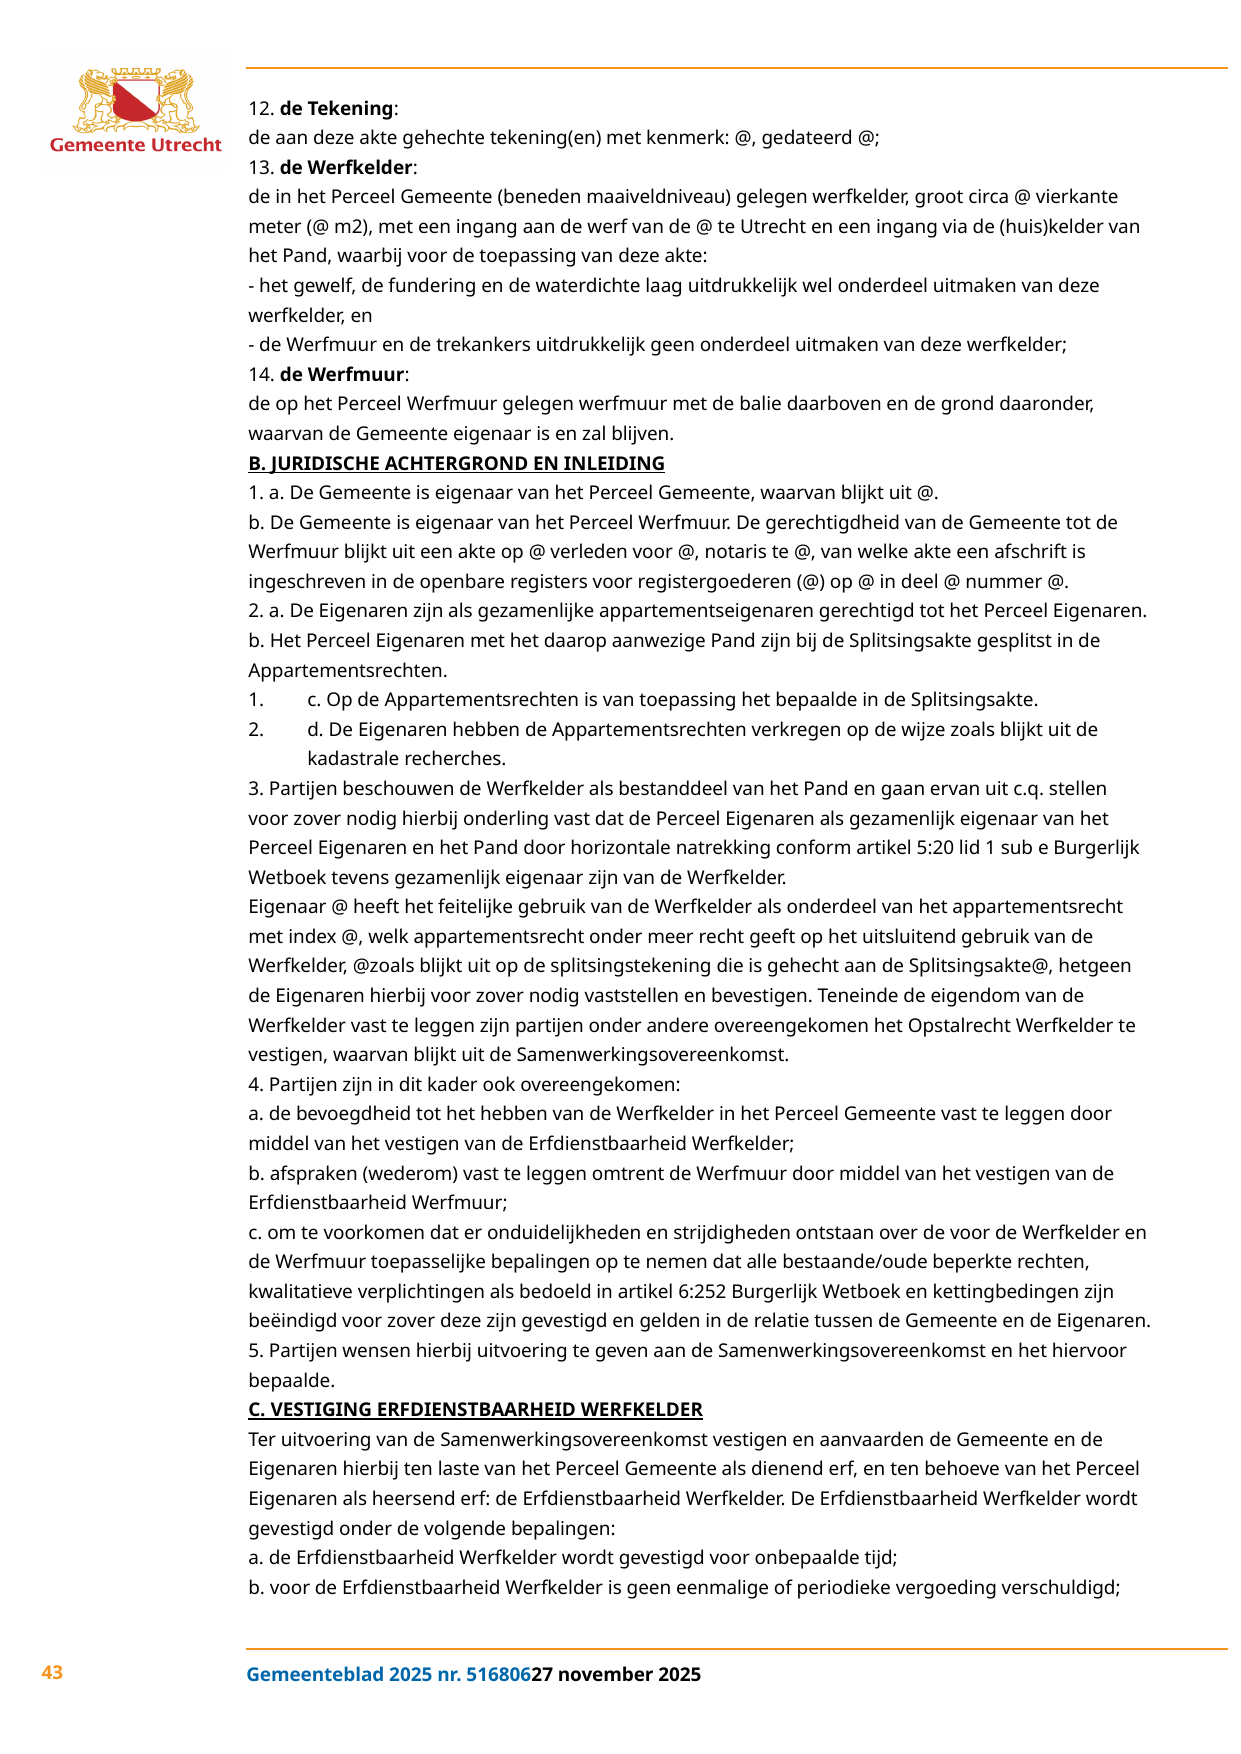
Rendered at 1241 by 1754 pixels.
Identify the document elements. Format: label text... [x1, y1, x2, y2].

text c. om te voorkomen dat er onduidelijkheden en strijdigheden ontstaan over de voor de Werfkelder en de Werfmuur toepasselijke bepalingen op te nemen dat alle bestaande/oude beperkte rechten, kwalitatieve verplichtingen als bedoeld in artikel 6:252 Burgerlijk Wetboek en kettingbedingen zijn beëindigd voor zover deze zijn gevestigd en gelden in de relatie tussen de Gemeente en de Eigenaren. 5. Partijen wensen hierbij uitvoering te geven aan de Samenwerkingsovereenkomst en het hiervoor bepaalde. [248, 1219, 1152, 1393]
list d. De Eigenaren hebben de Appartementsrechten verkregen op de wijze zoals blijkt uit de kadastrale recherches. [248, 716, 1152, 771]
text b. Het Perceel Eigenaren met het daarop aanwezige Pand zijn bij de Splitsingsakte gesplitst in de Appartementsrechten. [248, 627, 1152, 683]
text - het gewelf, de fundering en de waterdichte laag uitdrukkelijk wel onderdeel uitmaken van deze werfkelder, en [248, 272, 1152, 328]
text b. afspraken (wederom) vast te leggen omtrent de Werfmuur door middel van het vestigen van de Erfdienstbaarheid Werfmuur; [248, 1160, 1152, 1215]
text b. De Gemeente is eigenaar van het Perceel Werfmuur. De gerechtigdheid van de Gemeente tot de Werfmuur blijkt uit een akte op @ verleden voor @, notaris te @, van welke akte een afschrift is ingeschreven in de openbare registers voor registergoederen (@) op @ in deel @ nummer @. [248, 509, 1152, 594]
text B. JURIDISCHE ACHTERGROND EN INLEIDING [248, 450, 1152, 476]
picture [41, 47, 231, 172]
text Ter uitvoering van de Samenwerkingsovereenkomst vestigen en aanvaarden de Gemeente en de Eigenaren hierbij ten laste van het Perceel Gemeente als dienend erf, en ten behoeve van het Perceel Eigenaren als heersend erf: de Erfdienstbaarheid Werfkelder. De Erfdienstbaarheid Werfkelder wordt gevestigd onder de volgende bepalingen: [248, 1426, 1152, 1541]
text de aan deze akte gehechte tekening(en) met kenmerk: @, gedateerd @; [248, 124, 1152, 150]
text de in het Perceel Gemeente (beneden maaiveldniveau) gelegen werfkelder, groot circa @ vierkante meter (@ m2), met een ingang aan de werf van de @ te Utrecht en een ingang via de (huis)kelder van het Pand, waarbij voor de toepassing van deze akte: [248, 183, 1152, 268]
text 14. de Werfmuur: [248, 361, 1152, 387]
text 1. a. De Gemeente is eigenaar van het Perceel Gemeente, waarvan blijkt uit @. [248, 479, 1152, 505]
text Eigenaar @ heeft het feitelijke gebruik van de Werfkelder als onderdeel van het appartementsrecht met index @, welk appartementsrecht onder meer recht geeft op het uitsluitend gebruik van de Werfkelder, @zoals blijkt uit op de splitsingstekening die is gehecht aan de Splitsingsakte@, hetgeen de Eigenaren hierbij voor zover nodig vaststellen en bevestigen. Teneinde de eigendom van de Werfkelder vast te leggen zijn partijen onder andere overeengekomen het Opstalrecht Werfkelder te vestigen, waarvan blijkt uit de Samenwerkingsovereenkomst. [248, 893, 1152, 1067]
text 4. Partijen zijn in dit kader ook overeengekomen: [248, 1071, 1152, 1097]
text 3. Partijen beschouwen de Werfkelder als bestanddeel van het Pand en gaan ervan uit c.q. stellen voor zover nodig hierbij onderling vast dat de Perceel Eigenaren als gezamenlijk eigenaar van het Perceel Eigenaren en het Pand door horizontale natrekking conform artikel 5:20 lid 1 sub e Burgerlijk Wetboek tevens gezamenlijk eigenaar zijn van de Werfkelder. [248, 775, 1152, 890]
text 12. de Tekening: [248, 95, 1152, 121]
text 13. de Werfkelder: [248, 154, 1152, 180]
text C. VESTIGING ERFDIENSTBAARHEID WERFKELDER [248, 1396, 1152, 1422]
text a. de bevoegdheid tot het hebben van de Werfkelder in het Perceel Gemeente vast te leggen door middel van het vestigen van de Erfdienstbaarheid Werfkelder; [248, 1101, 1152, 1156]
list c. Op de Appartementsrechten is van toepassing het bepaalde in de Splitsingsakte. [248, 686, 1152, 712]
text de op het Perceel Werfmuur gelegen werfmuur met de balie daarboven en de grond daaronder, waarvan de Gemeente eigenaar is en zal blijven. [248, 391, 1152, 446]
text 2. a. De Eigenaren zijn als gezamenlijke appartementseigenaren gerechtigd tot het Perceel Eigenaren. [248, 598, 1152, 623]
text - de Werfmuur en de trekankers uitdrukkelijk geen onderdeel uitmaken van deze werfkelder; [248, 331, 1152, 357]
text a. de Erfdienstbaarheid Werfkelder wordt gevestigd voor onbepaalde tijd; [248, 1544, 1152, 1570]
text b. voor de Erfdienstbaarheid Werfkelder is geen eenmalige of periodieke vergoeding verschuldigd; [248, 1574, 1152, 1600]
